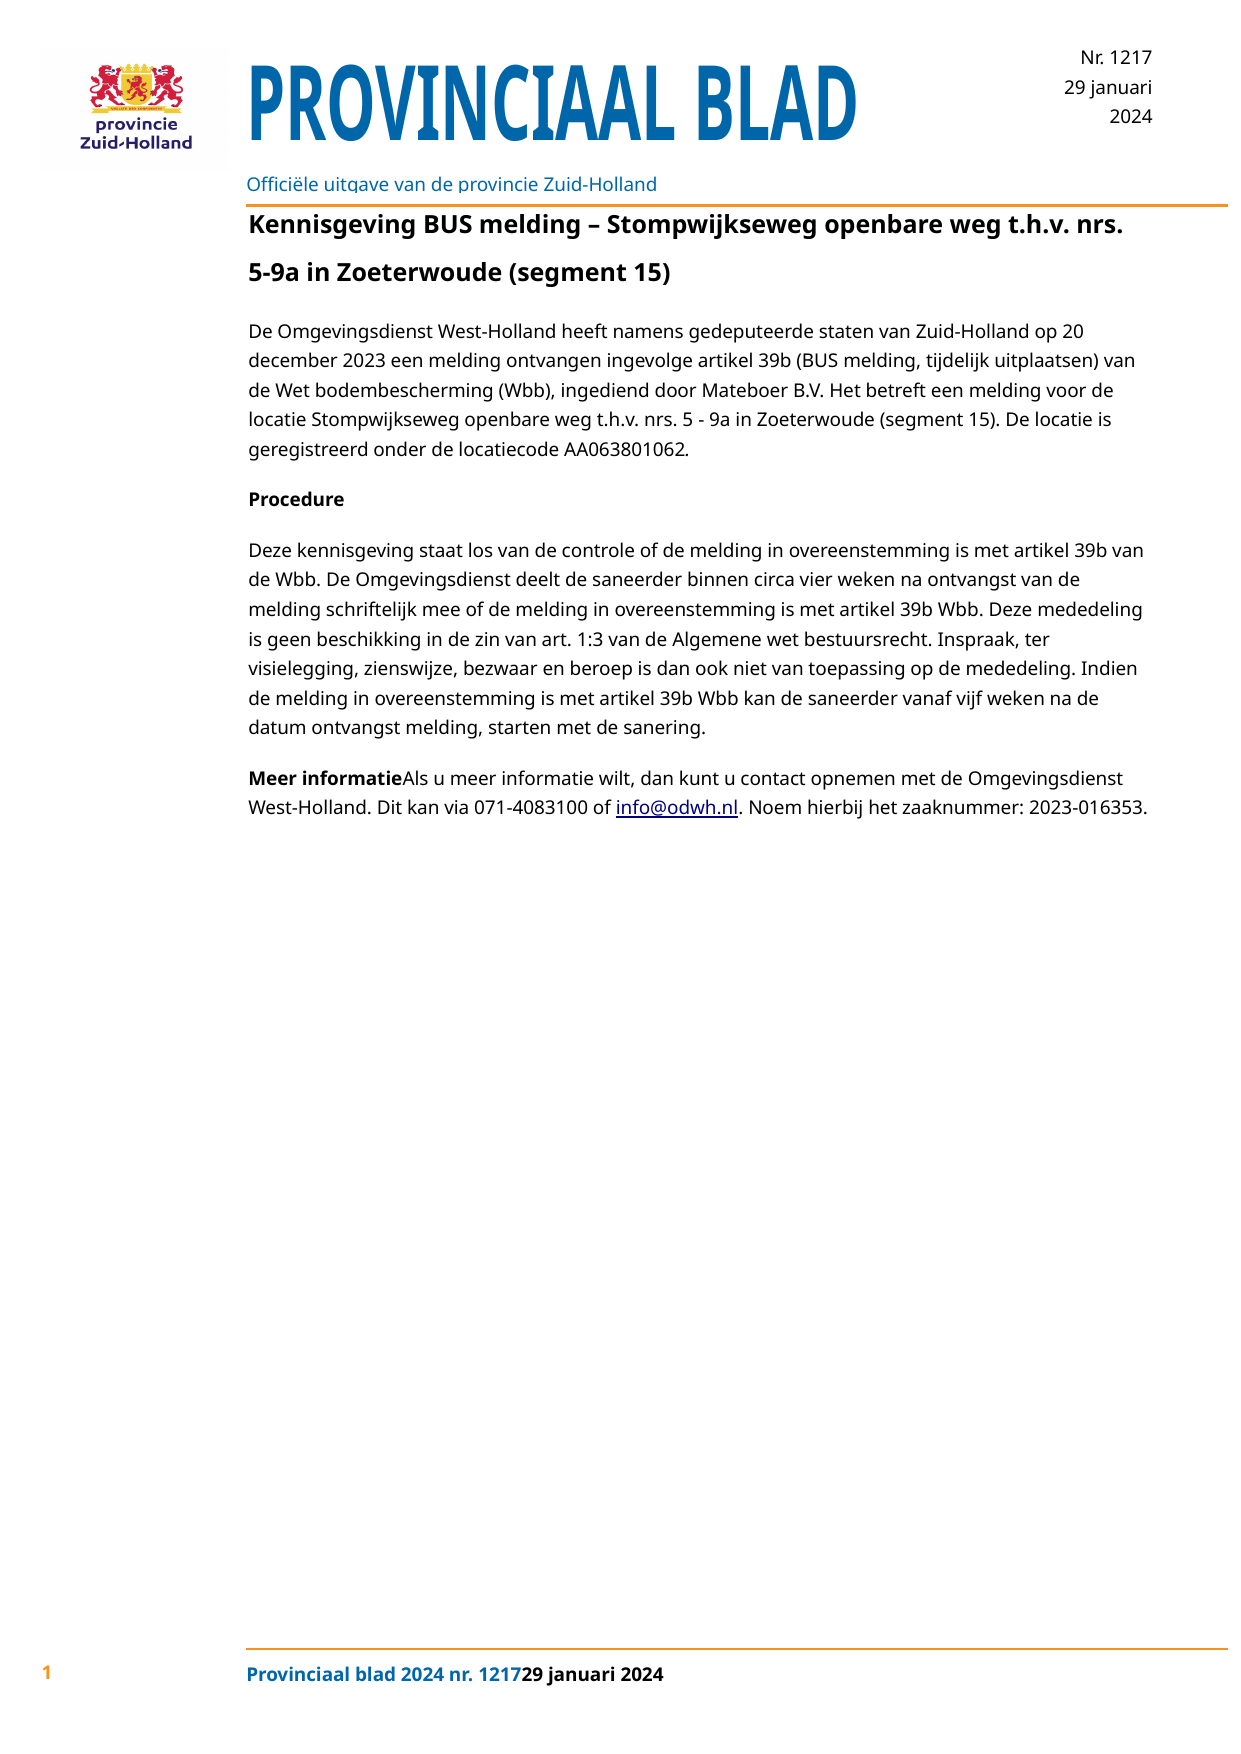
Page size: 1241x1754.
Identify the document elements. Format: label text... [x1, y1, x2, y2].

text Deze kennisgeving staat los van de controle of de melding in overeenstemming is met artikel 39b van de Wbb. De Omgevingsdienst deelt de saneerder binnen circa vier weken na ontvangst van de melding schriftelijk mee of de melding in overeenstemming is met artikel 39b Wbb. Deze mededeling is geen beschikking in de zin van art. 1:3 van de Algemene wet bestuursrecht. Inspraak, ter visielegging, zienswijze, bezwaar en beroep is dan ook niet van toepassing op de mededeling. Indien de melding in overeenstemming is met artikel 39b Wbb kan de saneerder vanaf vijf weken na de datum ontvangst melding, starten met de sanering. [248, 537, 1152, 740]
text Kennisgeving BUS melding – Stompwijkseweg openbare weg t.h.v. nrs. 5-9a in Zoeterwoude (segment 15) [248, 207, 1152, 288]
text De Omgevingsdienst West-Holland heeft namens gedeputeerde staten van Zuid-Holland op 20 december 2023 een melding ontvangen ingevolge artikel 39b (BUS melding, tijdelijk uitplaatsen) van de Wet bodembescherming (Wbb), ingediend door Mateboer B.V. Het betreft een melding voor de locatie Stompwijkseweg openbare weg t.h.v. nrs. 5 - 9a in Zoeterwoude (segment 15). De locatie is geregistreerd onder de locatiecode AA063801062. [248, 318, 1152, 462]
picture [41, 47, 231, 172]
text Procedure [248, 487, 1152, 512]
text Meer informatieAls u meer informatie wilt, dan kunt u contact opnemen met de Omgevingsdienst West-Holland. Dit kan via 071-4083100 of info@odwh.nl. Noem hierbij het zaaknummer: 2023-016353. [248, 765, 1152, 820]
